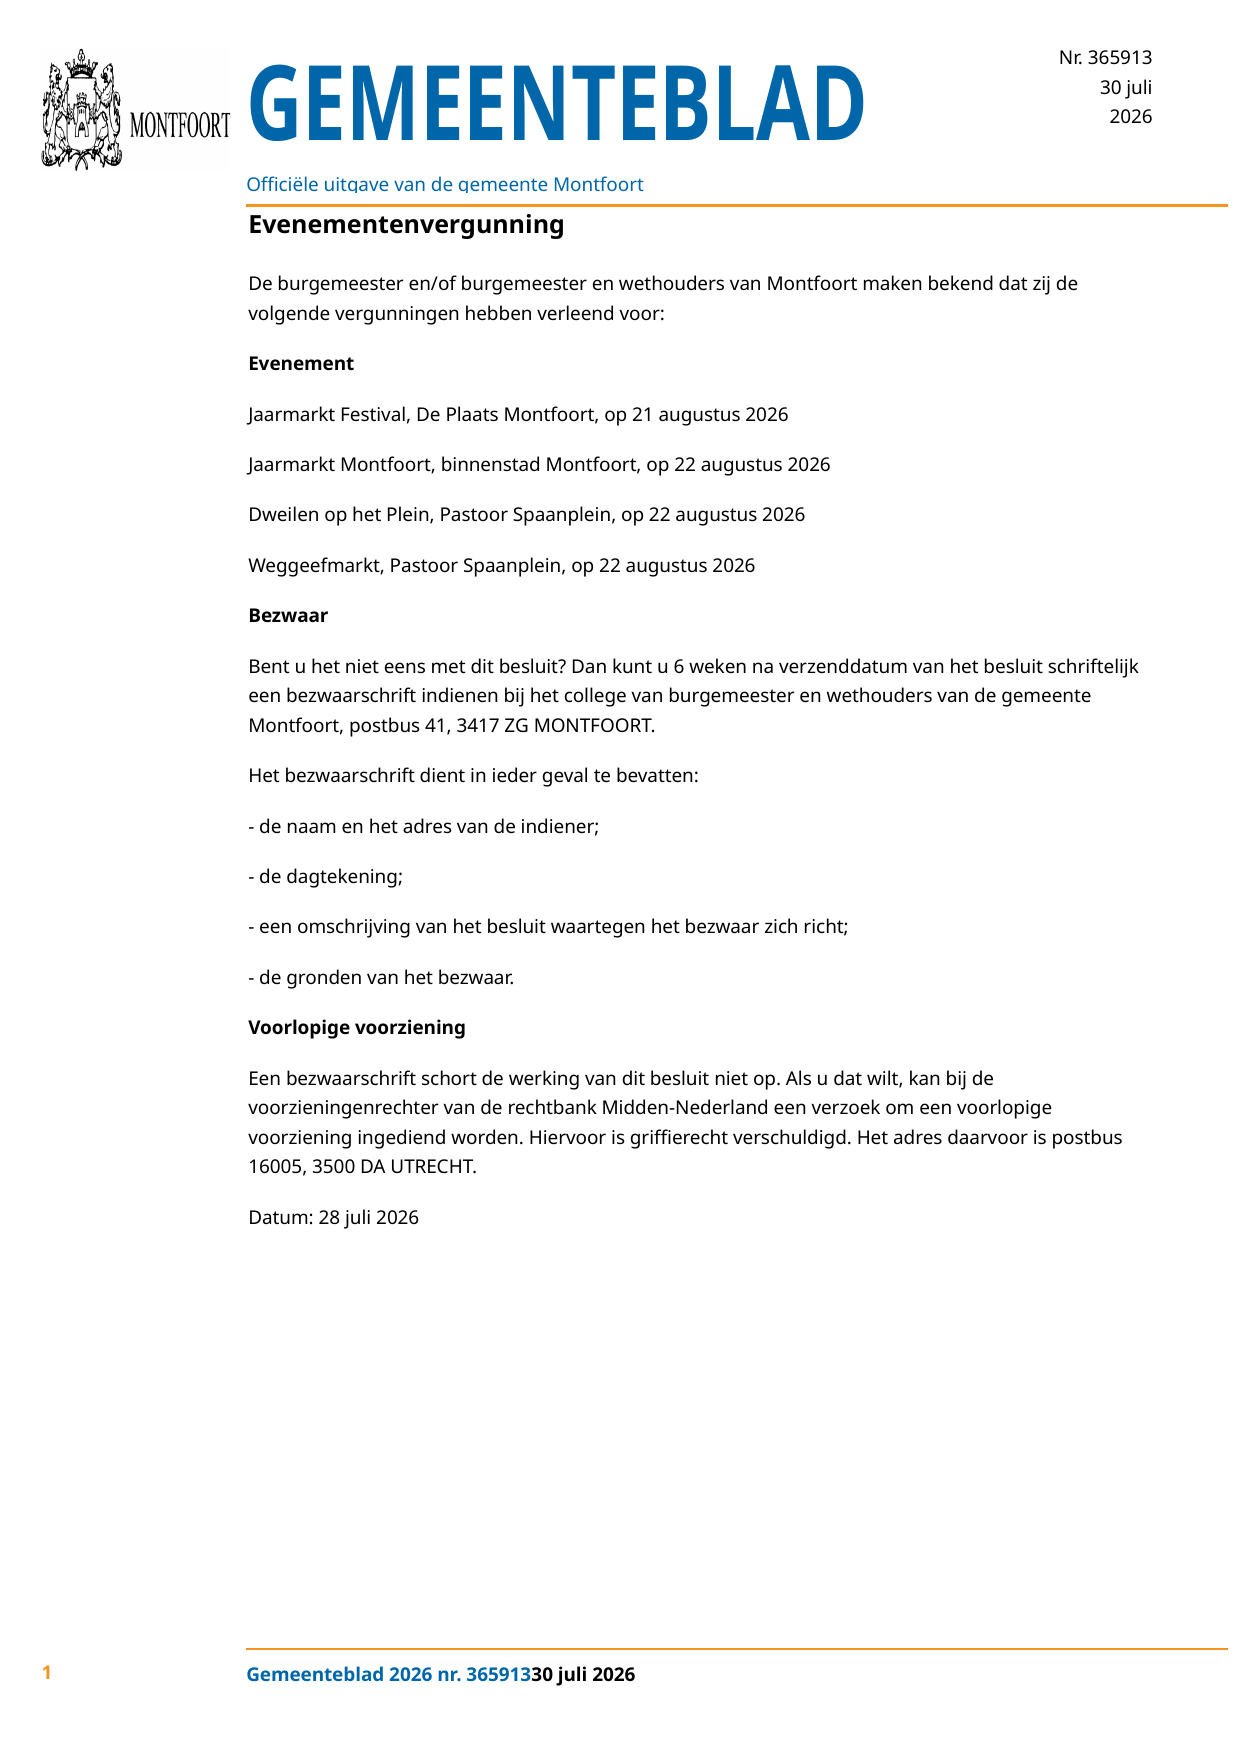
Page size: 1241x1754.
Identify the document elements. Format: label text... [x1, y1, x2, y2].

text Jaarmarkt Montfoort, binnenstad Montfoort, op 22 augustus 2026 [248, 451, 1152, 477]
text Datum: 28 juli 2026 [248, 1204, 1152, 1230]
text - de gronden van het bezwaar. [248, 964, 1152, 990]
text Het bezwaarschrift dient in ieder geval te bevatten: [248, 762, 1152, 788]
text Bent u het niet eens met dit besluit? Dan kunt u 6 weken na verzenddatum van het besluit schriftelijk een bezwaarschrift indienen bij het college van burgemeester en wethouders van de gemeente Montfoort, postbus 41, 3417 ZG MONTFOORT. [248, 653, 1152, 738]
picture [41, 47, 231, 172]
text Een bezwaarschrift schort de werking van dit besluit niet op. Als u dat wilt, kan bij de voorzieningenrechter van de rechtbank Midden-Nederland een verzoek om een voorlopige voorziening ingediend worden. Hiervoor is griffierecht verschuldigd. Het adres daarvoor is postbus 16005, 3500 DA UTRECHT. [248, 1065, 1152, 1179]
text - de dagtekening; [248, 863, 1152, 889]
text Weggeefmarkt, Pastoor Spaanplein, op 22 augustus 2026 [248, 552, 1152, 578]
text Voorlopige voorziening [248, 1014, 1152, 1040]
text Bezwaar [248, 602, 1152, 628]
text - de naam en het adres van de indiener; [248, 813, 1152, 838]
text De burgemeester en/of burgemeester en wethouders van Montfoort maken bekend dat zij de volgende vergunningen hebben verleend voor: [248, 270, 1152, 326]
text - een omschrijving van het besluit waartegen het bezwaar zich richt; [248, 914, 1152, 939]
text Evenement [248, 350, 1152, 376]
text Jaarmarkt Festival, De Plaats Montfoort, op 21 augustus 2026 [248, 401, 1152, 426]
text Dweilen op het Plein, Pastoor Spaanplein, op 22 augustus 2026 [248, 502, 1152, 527]
text Evenementenvergunning [248, 207, 1152, 241]
